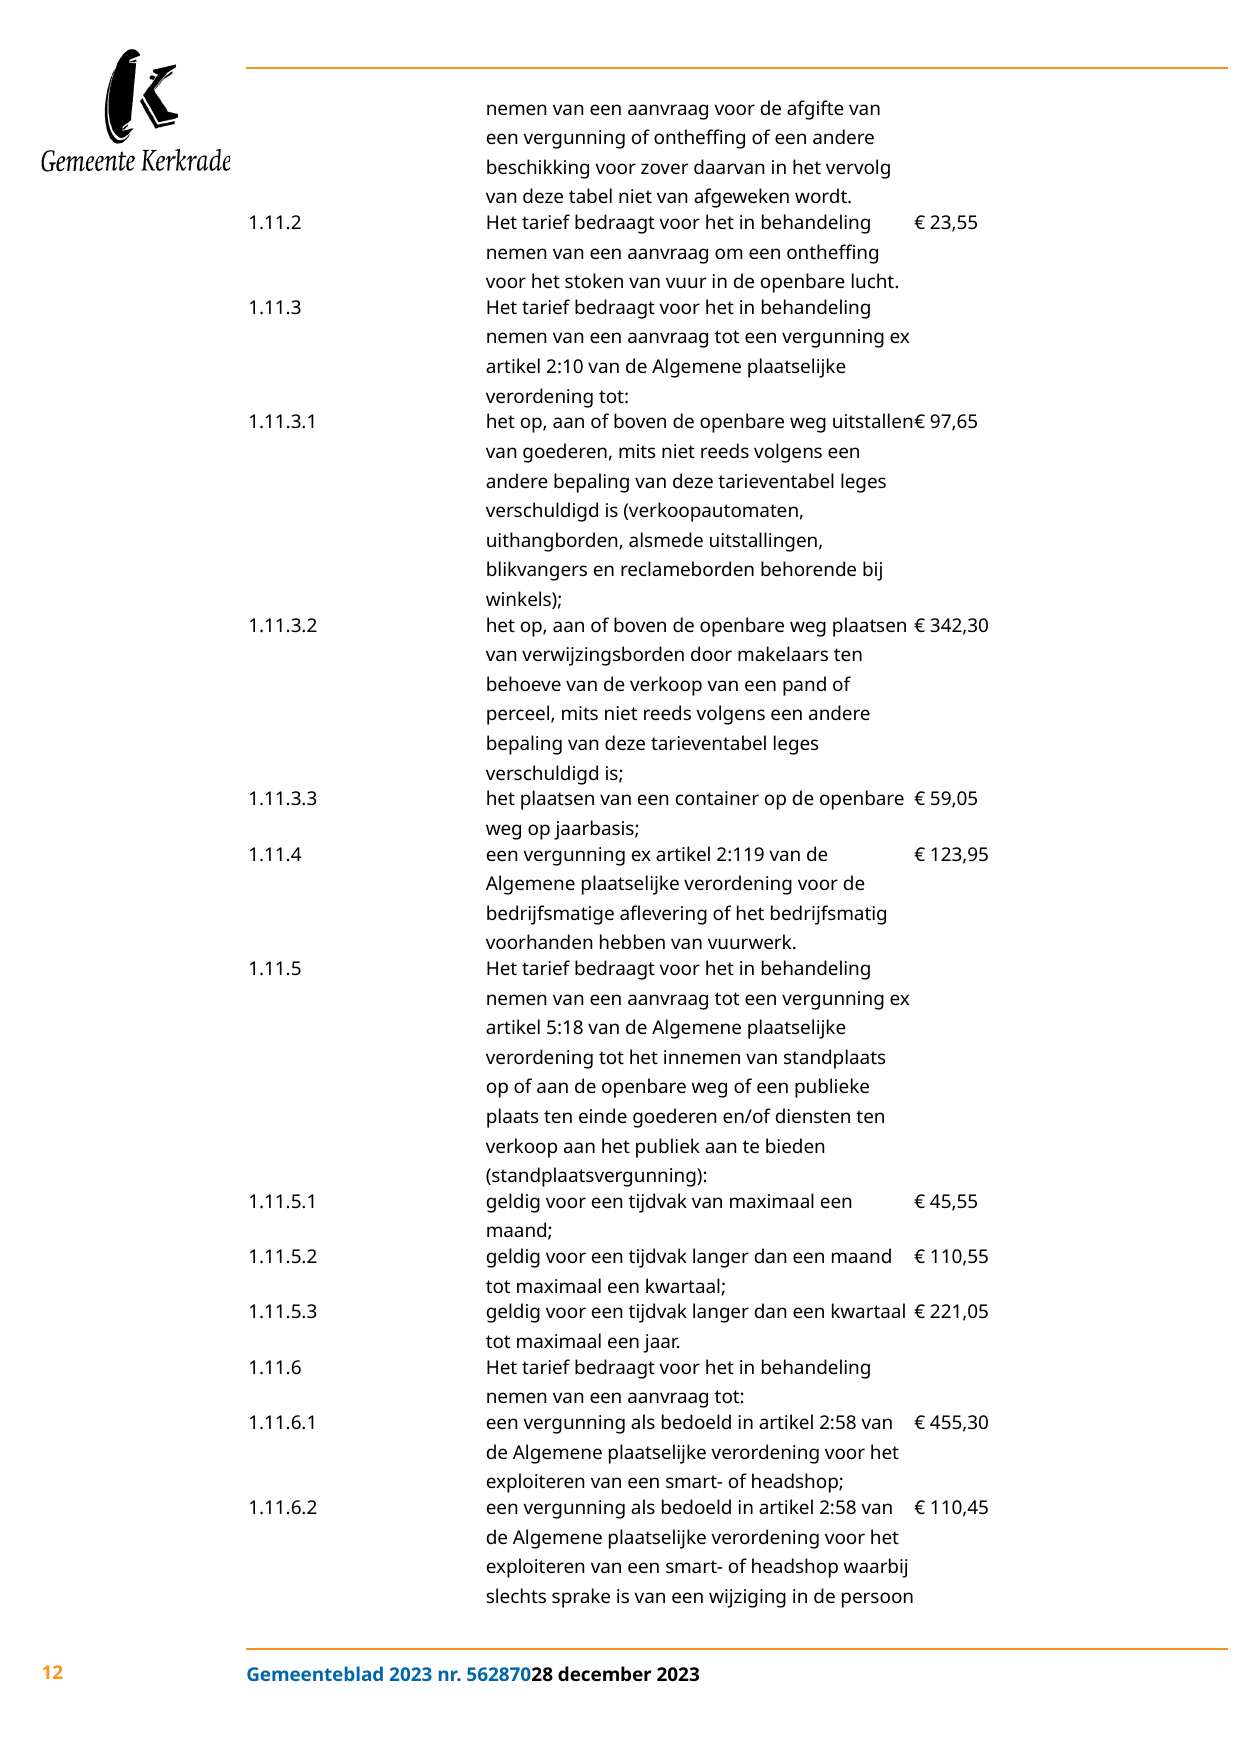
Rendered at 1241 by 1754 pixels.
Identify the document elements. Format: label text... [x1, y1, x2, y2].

table_cell € 455,30 [914, 1409, 1152, 1494]
table_cell 1.11.5 [248, 955, 486, 1188]
table_cell € 123,95 [914, 841, 1152, 955]
table_cell een vergunning ex artikel 2:119 van de Algemene plaatselijke verordening voor de bedrijfsmatige aflevering of het bedrijfsmatig voorhanden hebben van vuurwerk. [486, 841, 914, 955]
table_cell Het tarief bedraagt voor het in behandeling nemen van een aanvraag tot: [486, 1354, 914, 1409]
table_cell € 221,05 [914, 1299, 1152, 1354]
table_cell een vergunning als bedoeld in artikel 2:58 van de Algemene plaatselijke verordening voor het exploiteren van een smart- of headshop; [486, 1409, 914, 1494]
table_cell 1.11.6 [248, 1354, 486, 1409]
table_cell Het tarief bedraagt voor het in behandeling nemen van een aanvraag om een ontheffing voor het stoken van vuur in de openbare lucht. [486, 209, 914, 294]
table_cell Het tarief bedraagt voor het in behandeling nemen van een aanvraag tot een vergunning ex artikel 5:18 van de Algemene plaatselijke verordening tot het innemen van standplaats op of aan de openbare weg of een publieke plaats ten einde goederen en/of diensten ten verkoop aan het publiek aan te bieden (standplaatsvergunning): [486, 955, 914, 1188]
picture [41, 47, 231, 172]
table_cell € 59,05 [914, 786, 1152, 841]
table_cell [914, 294, 1152, 409]
table_cell geldig voor een tijdvak langer dan een kwartaal tot maximaal een jaar. [486, 1299, 914, 1354]
table_cell € 23,55 [914, 209, 1152, 294]
table_cell 1.11.6.1 [248, 1409, 486, 1494]
table_cell € 45,55 [914, 1188, 1152, 1243]
table_cell een vergunning als bedoeld in artikel 2:58 van de Algemene plaatselijke verordening voor het exploiteren van een smart- of headshop waarbij slechts sprake is van een wijziging in de persoon [486, 1494, 914, 1609]
table_cell 1.11.6.2 [248, 1494, 486, 1609]
table_cell het plaatsen van een container op de openbare weg op jaarbasis; [486, 786, 914, 841]
table_cell nemen van een aanvraag voor de afgifte van een vergunning of ontheffing of een andere beschikking voor zover daarvan in het vervolg van deze tabel niet van afgeweken wordt. [486, 95, 914, 209]
table_cell [914, 1354, 1152, 1409]
table_cell 1.11.2 [248, 209, 486, 294]
table_cell € 342,30 [914, 612, 1152, 786]
table_cell 1.11.3.1 [248, 409, 486, 612]
table_cell het op, aan of boven de openbare weg uitstallen van goederen, mits niet reeds volgens een andere bepaling van deze tarieventabel leges verschuldigd is (verkoopautomaten, uithangborden, alsmede uitstallingen, blikvangers en reclameborden behorende bij winkels); [486, 409, 914, 612]
table_cell [914, 95, 1152, 209]
table_cell 1.11.3 [248, 294, 486, 409]
table_cell 1.11.5.3 [248, 1299, 486, 1354]
table_cell Het tarief bedraagt voor het in behandeling nemen van een aanvraag tot een vergunning ex artikel 2:10 van de Algemene plaatselijke verordening tot: [486, 294, 914, 409]
table_cell geldig voor een tijdvak van maximaal een maand; [486, 1188, 914, 1243]
table_cell € 97,65 [914, 409, 1152, 612]
table_cell [248, 95, 486, 209]
table_cell 1.11.3.3 [248, 786, 486, 841]
table_cell € 110,45 [914, 1494, 1152, 1609]
table_cell 1.11.5.2 [248, 1244, 486, 1299]
table_cell 1.11.3.2 [248, 612, 486, 786]
table_cell 1.11.4 [248, 841, 486, 955]
table_cell € 110,55 [914, 1244, 1152, 1299]
table_cell geldig voor een tijdvak langer dan een maand tot maximaal een kwartaal; [486, 1244, 914, 1299]
table_cell 1.11.5.1 [248, 1188, 486, 1243]
table_cell het op, aan of boven de openbare weg plaatsen van verwijzingsborden door makelaars ten behoeve van de verkoop van een pand of perceel, mits niet reeds volgens een andere bepaling van deze tarieventabel leges verschuldigd is; [486, 612, 914, 786]
table_cell [914, 955, 1152, 1188]
